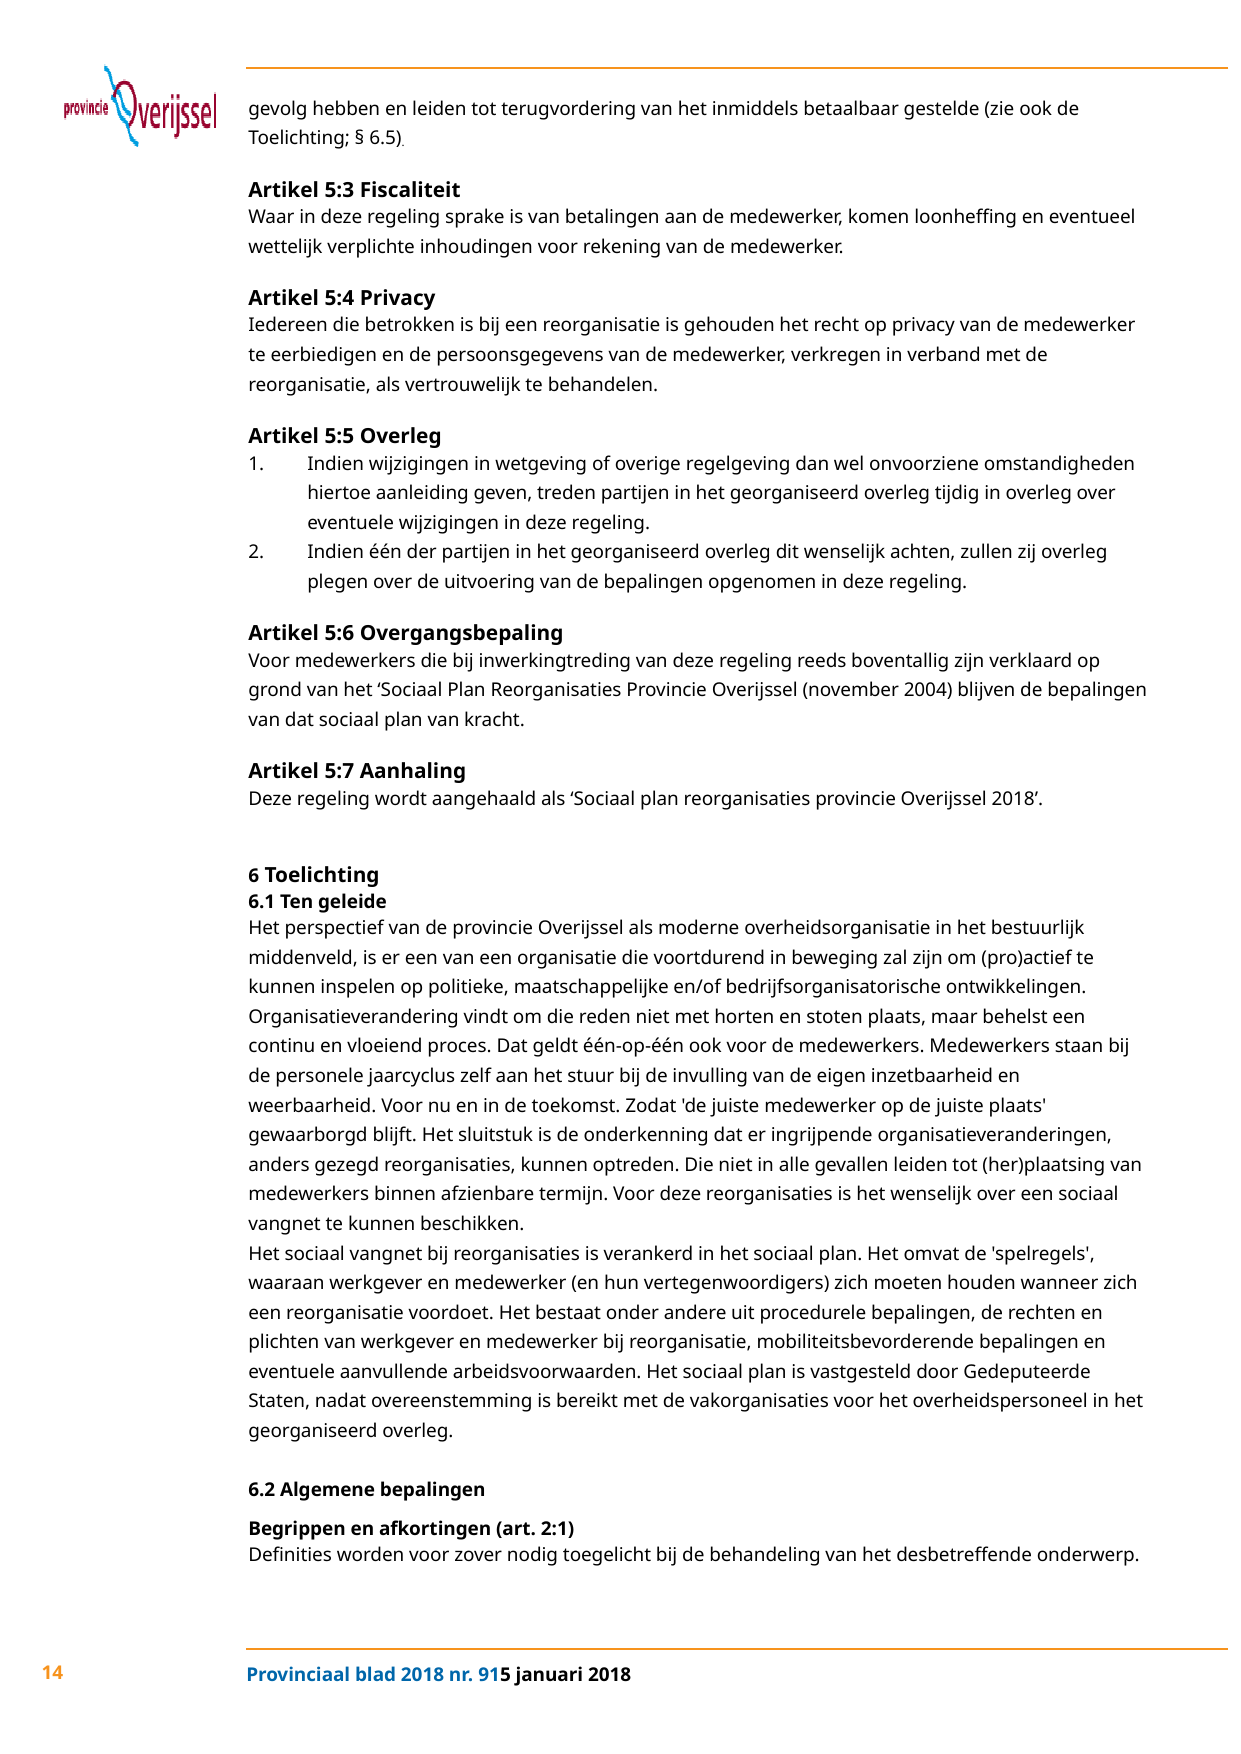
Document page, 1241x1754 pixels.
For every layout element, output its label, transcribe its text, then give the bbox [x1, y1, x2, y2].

text Iedereen die betrokken is bij een reorganisatie is gehouden het recht op privacy van de medewerker te eerbiedigen en de persoonsgegevens van de medewerker, verkregen in verband met de reorganisatie, als vertrouwelijk te behandelen. [248, 312, 1152, 397]
text 6 Toelichting [248, 860, 1152, 888]
text gevolg hebben en leiden tot terugvordering van het inmiddels betaalbaar gestelde (zie ook de Toelichting; § 6.5). [248, 95, 1152, 150]
text Artikel 5:4 Privacy [248, 283, 1152, 312]
text Definities worden voor zover nodig toegelicht bij de behandeling van het desbetreffende onderwerp. [248, 1541, 1152, 1567]
text Het sociaal vangnet bij reorganisaties is verankerd in het sociaal plan. Het omvat de 'spelregels', waaraan werkgever en medewerker (en hun vertegenwoordigers) zich moeten houden wanneer zich een reorganisatie voordoet. Het bestaat onder andere uit procedurele bepalingen, de rechten en plichten van werkgever en medewerker bij reorganisatie, mobiliteitsbevorderende bepalingen en eventuele aanvullende arbeidsvoorwaarden. Het sociaal plan is vastgesteld door Gedeputeerde Staten, nadat overeenstemming is bereikt met de vakorganisaties voor het overheidspersoneel in het georganiseerd overleg. [248, 1240, 1152, 1443]
text Artikel 5:3 Fiscaliteit [248, 175, 1152, 203]
list Indien wijzigingen in wetgeving of overige regelgeving dan wel onvoorziene omstandigheden hiertoe aanleiding geven, treden partijen in het georganiseerd overleg tijdig in overleg over eventuele wijzigingen in deze regeling. [248, 450, 1152, 534]
text Waar in deze regeling sprake is van betalingen aan de medewerker, komen loonheffing en eventueel wettelijk verplichte inhoudingen voor rekening van de medewerker. [248, 203, 1152, 258]
list Indien één der partijen in het georganiseerd overleg dit wenselijk achten, zullen zij overleg plegen over de uitvoering van de bepalingen opgenomen in deze regeling. [248, 538, 1152, 594]
text Begrippen en afkortingen (art. 2:1) [248, 1516, 1152, 1541]
picture [41, 47, 231, 172]
text 6.1 Ten geleide [248, 888, 1152, 914]
text 6.2 Algemene bepalingen [248, 1476, 1152, 1502]
text Deze regeling wordt aangehaald als ‘Sociaal plan reorganisaties provincie Overijssel 2018’. [248, 785, 1152, 811]
text Artikel 5:7 Aanhaling [248, 756, 1152, 785]
text Artikel 5:6 Overgangsbepaling [248, 618, 1152, 647]
text Artikel 5:5 Overleg [248, 421, 1152, 450]
text Het perspectief van de provincie Overijssel als moderne overheidsorganisatie in het bestuurlijk middenveld, is er een van een organisatie die voortdurend in beweging zal zijn om (pro)actief te kunnen inspelen op politieke, maatschappelijke en/of bedrijfsorganisatorische ontwikkelingen. Organisatieverandering vindt om die reden niet met horten en stoten plaats, maar behelst een continu en vloeiend proces. Dat geldt één-op-één ook voor de medewerkers. Medewerkers staan bij de personele jaarcyclus zelf aan het stuur bij de invulling van de eigen inzetbaarheid en weerbaarheid. Voor nu en in de toekomst. Zodat 'de juiste medewerker op de juiste plaats' gewaarborgd blijft. Het sluitstuk is de onderkenning dat er ingrijpende organisatieveranderingen, anders gezegd reorganisaties, kunnen optreden. Die niet in alle gevallen leiden tot (her)plaatsing van medewerkers binnen afzienbare termijn. Voor deze reorganisaties is het wenselijk over een sociaal vangnet te kunnen beschikken. [248, 914, 1152, 1236]
text Voor medewerkers die bij inwerkingtreding van deze regeling reeds boventallig zijn verklaard op grond van het ‘Sociaal Plan Reorganisaties Provincie Overijssel (november 2004) blijven de bepalingen van dat sociaal plan van kracht. [248, 647, 1152, 732]
